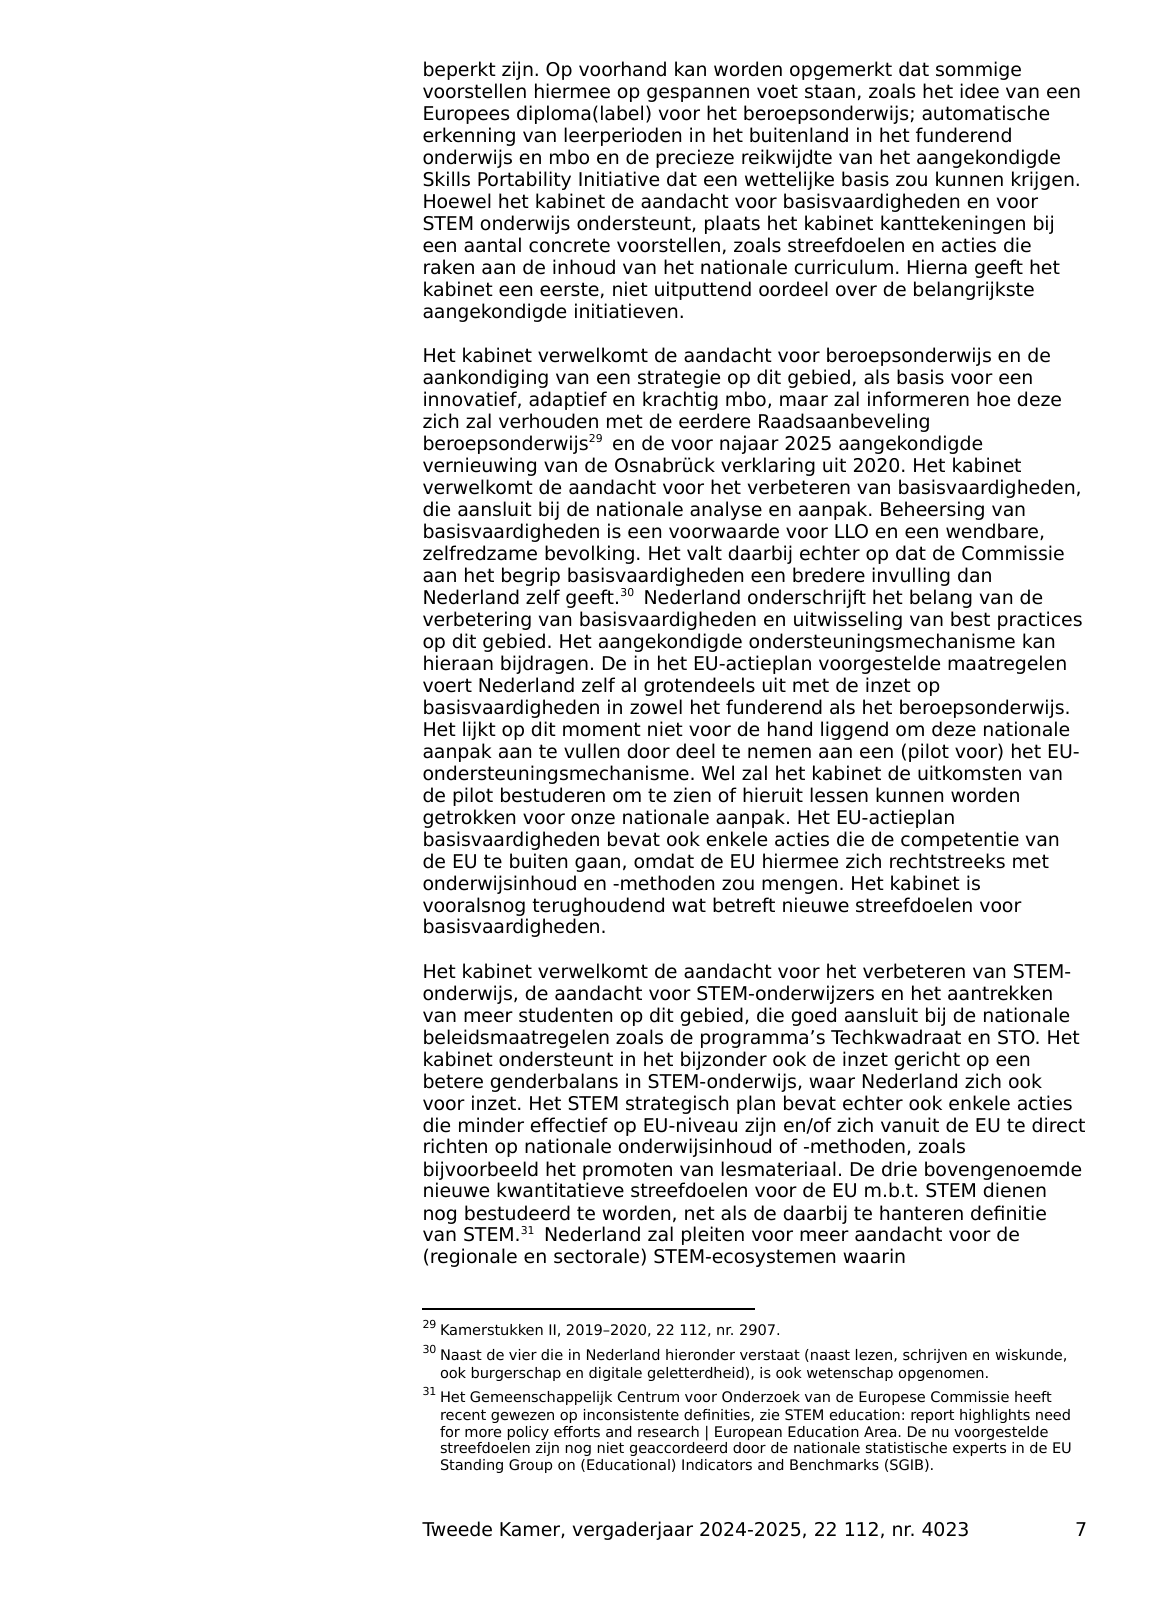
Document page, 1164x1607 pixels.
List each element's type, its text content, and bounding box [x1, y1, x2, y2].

text Het Gemeenschappelijk Centrum voor Onderzoek van de Europese Commissie heeft recent gewezen op inconsistente definities, zie STEM education: report highlights need for more policy efforts and research | European Education Area. De nu voorgestelde streefdoelen zijn nog niet geaccordeerd door de nationale statistische experts in de EU Standing Group on (Educational) Indicators and Benchmarks (SGIB). [422, 1385, 1087, 1474]
text Het kabinet verwelkomt de aandacht voor beroepsonderwijs en de aankondiging van een strategie op dit gebied, als basis voor een innovatief, adaptief en krachtig mbo, maar zal informeren hoe deze zich zal verhouden met de eerdere Raadsaanbeveling beroepsonderwijs en de voor najaar 2025 aangekondigde vernieuwing van de Osnabrück verklaring uit 2020. Het kabinet verwelkomt de aandacht voor het verbeteren van basisvaardigheden, die aansluit bij de nationale analyse en aanpak. Beheersing van basisvaardigheden is een voorwaarde voor LLO en een wendbare, zelfredzame bevolking. Het valt daarbij echter op dat de Commissie aan het begrip basisvaardigheden een bredere invulling dan Nederland zelf geeft. Nederland onderschrijft het belang van de verbetering van basisvaardigheden en uitwisseling van best practices op dit gebied. Het aangekondigde ondersteuningsmechanisme kan hieraan bijdragen. De in het EU-actieplan voorgestelde maatregelen voert Nederland zelf al grotendeels uit met de inzet op basisvaardigheden in zowel het funderend als het beroepsonderwijs. Het lijkt op dit moment niet voor de hand liggend om deze nationale aanpak aan te vullen door deel te nemen aan een (pilot voor) het EU-ondersteuningsmechanisme. Wel zal het kabinet de uitkomsten van de pilot bestuderen om te zien of hieruit lessen kunnen worden getrokken voor onze nationale aanpak. Het EU-actieplan basisvaardigheden bevat ook enkele acties die de competentie van de EU te buiten gaan, omdat de EU hiermee zich rechtstreeks met onderwijsinhoud en -methoden zou mengen. Het kabinet is vooralsnog terughoudend wat betreft nieuwe streefdoelen voor basisvaardigheden. [422, 345, 1087, 938]
text Kamerstukken II, 2019–2020, 22 112, nr. 2907. [422, 1318, 1087, 1340]
text Naast de vier die in Nederland hieronder verstaat (naast lezen, schrijven en wiskunde, ook burgerschap en digitale geletterdheid), is ook wetenschap opgenomen. [422, 1343, 1087, 1382]
text beperkt zijn. Op voorhand kan worden opgemerkt dat sommige voorstellen hiermee op gespannen voet staan, zoals het idee van een Europees diploma(label) voor het beroepsonderwijs; automatische erkenning van leerperioden in het buitenland in het funderend onderwijs en mbo en de precieze reikwijdte van het aangekondigde Skills Portability Initiative dat een wettelijke basis zou kunnen krijgen. Hoewel het kabinet de aandacht voor basisvaardigheden en voor STEM onderwijs ondersteunt, plaats het kabinet kanttekeningen bij een aantal concrete voorstellen, zoals streefdoelen en acties die raken aan de inhoud van het nationale curriculum. Hierna geeft het kabinet een eerste, niet uitputtend oordeel over de belangrijkste aangekondigde initiatieven. [422, 59, 1087, 323]
text Het kabinet verwelkomt de aandacht voor het verbeteren van STEM-onderwijs, de aandacht voor STEM-onderwijzers en het aantrekken van meer studenten op dit gebied, die goed aansluit bij de nationale beleidsmaatregelen zoals de programma’s Techkwadraat en STO. Het kabinet ondersteunt in het bijzonder ook de inzet gericht op een betere genderbalans in STEM-onderwijs, waar Nederland zich ook voor inzet. Het STEM strategisch plan bevat echter ook enkele acties die minder effectief op EU-niveau zijn en/of zich vanuit de EU te direct richten op nationale onderwijsinhoud of -methoden, zoals bijvoorbeeld het promoten van lesmateriaal. De drie bovengenoemde nieuwe kwantitatieve streefdoelen voor de EU m.b.t. STEM dienen nog bestudeerd te worden, net als de daarbij te hanteren definitie van STEM. Nederland zal pleiten voor meer aandacht voor de (regionale en sectorale) STEM-ecosystemen waarin [422, 961, 1087, 1268]
